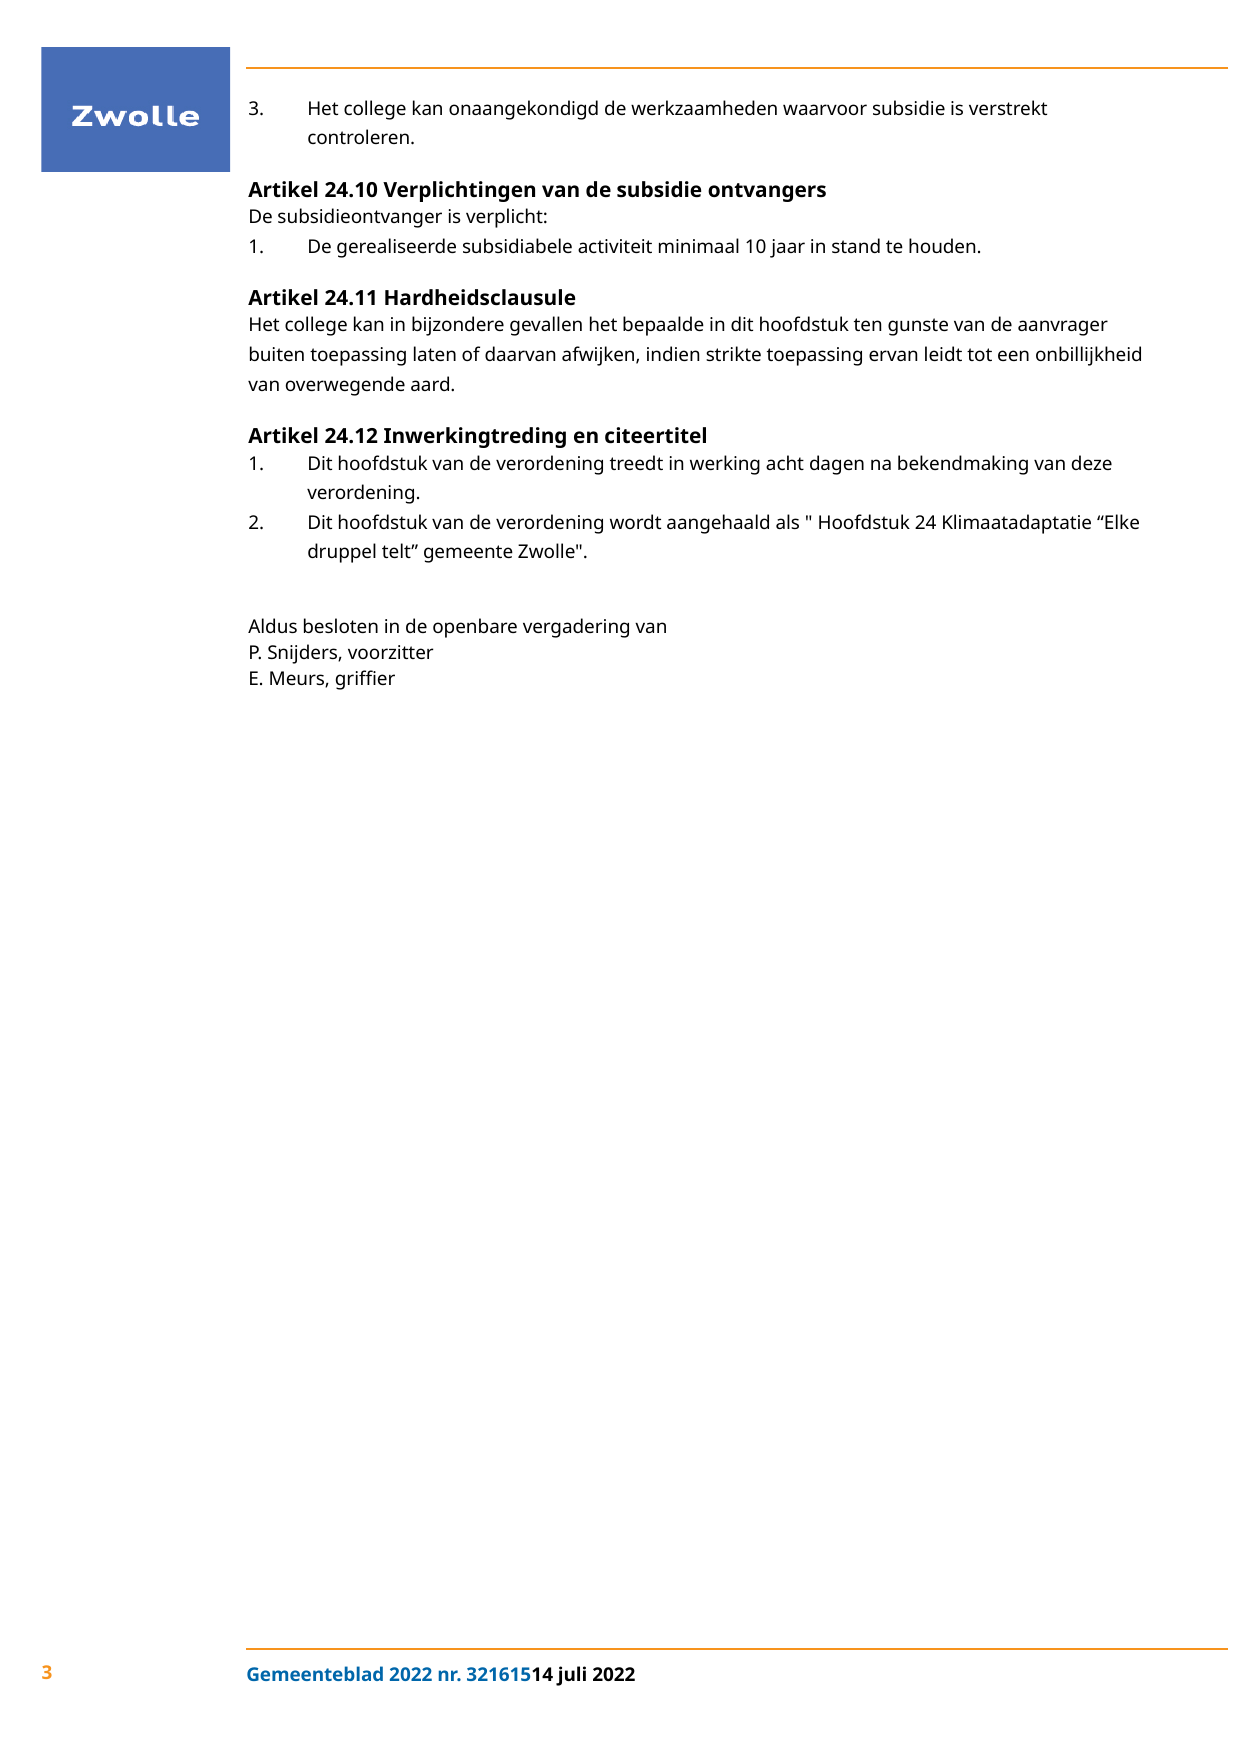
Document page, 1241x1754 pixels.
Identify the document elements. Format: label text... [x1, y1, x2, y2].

list Dit hoofdstuk van de verordening wordt aangehaald als " Hoofdstuk 24 Klimaatadaptatie “Elke druppel telt” gemeente Zwolle". [248, 509, 1152, 564]
text Het college kan in bijzondere gevallen het bepaalde in dit hoofdstuk ten gunste van de aanvrager buiten toepassing laten of daarvan afwijken, indien strikte toepassing ervan leidt tot een onbillijkheid van overwegende aard. [248, 312, 1152, 397]
list Het college kan onaangekondigd de werkzaamheden waarvoor subsidie is verstrekt controleren. [248, 95, 1152, 150]
text E. Meurs, griffier [248, 665, 1152, 691]
text Artikel 24.12 Inwerkingtreding en citeertitel [248, 421, 1152, 450]
text De subsidieontvanger is verplicht: [248, 203, 1152, 229]
text Artikel 24.11 Hardheidsclausule [248, 283, 1152, 312]
text P. Snijders, voorzitter [248, 639, 1152, 665]
text Artikel 24.10 Verplichtingen van de subsidie ontvangers [248, 175, 1152, 203]
list De gerealiseerde subsidiabele activiteit minimaal 10 jaar in stand te houden. [248, 233, 1152, 258]
text Aldus besloten in de openbare vergadering van [248, 614, 1152, 639]
list Dit hoofdstuk van de verordening treedt in werking acht dagen na bekendmaking van deze verordening. [248, 450, 1152, 505]
picture [41, 47, 231, 172]
